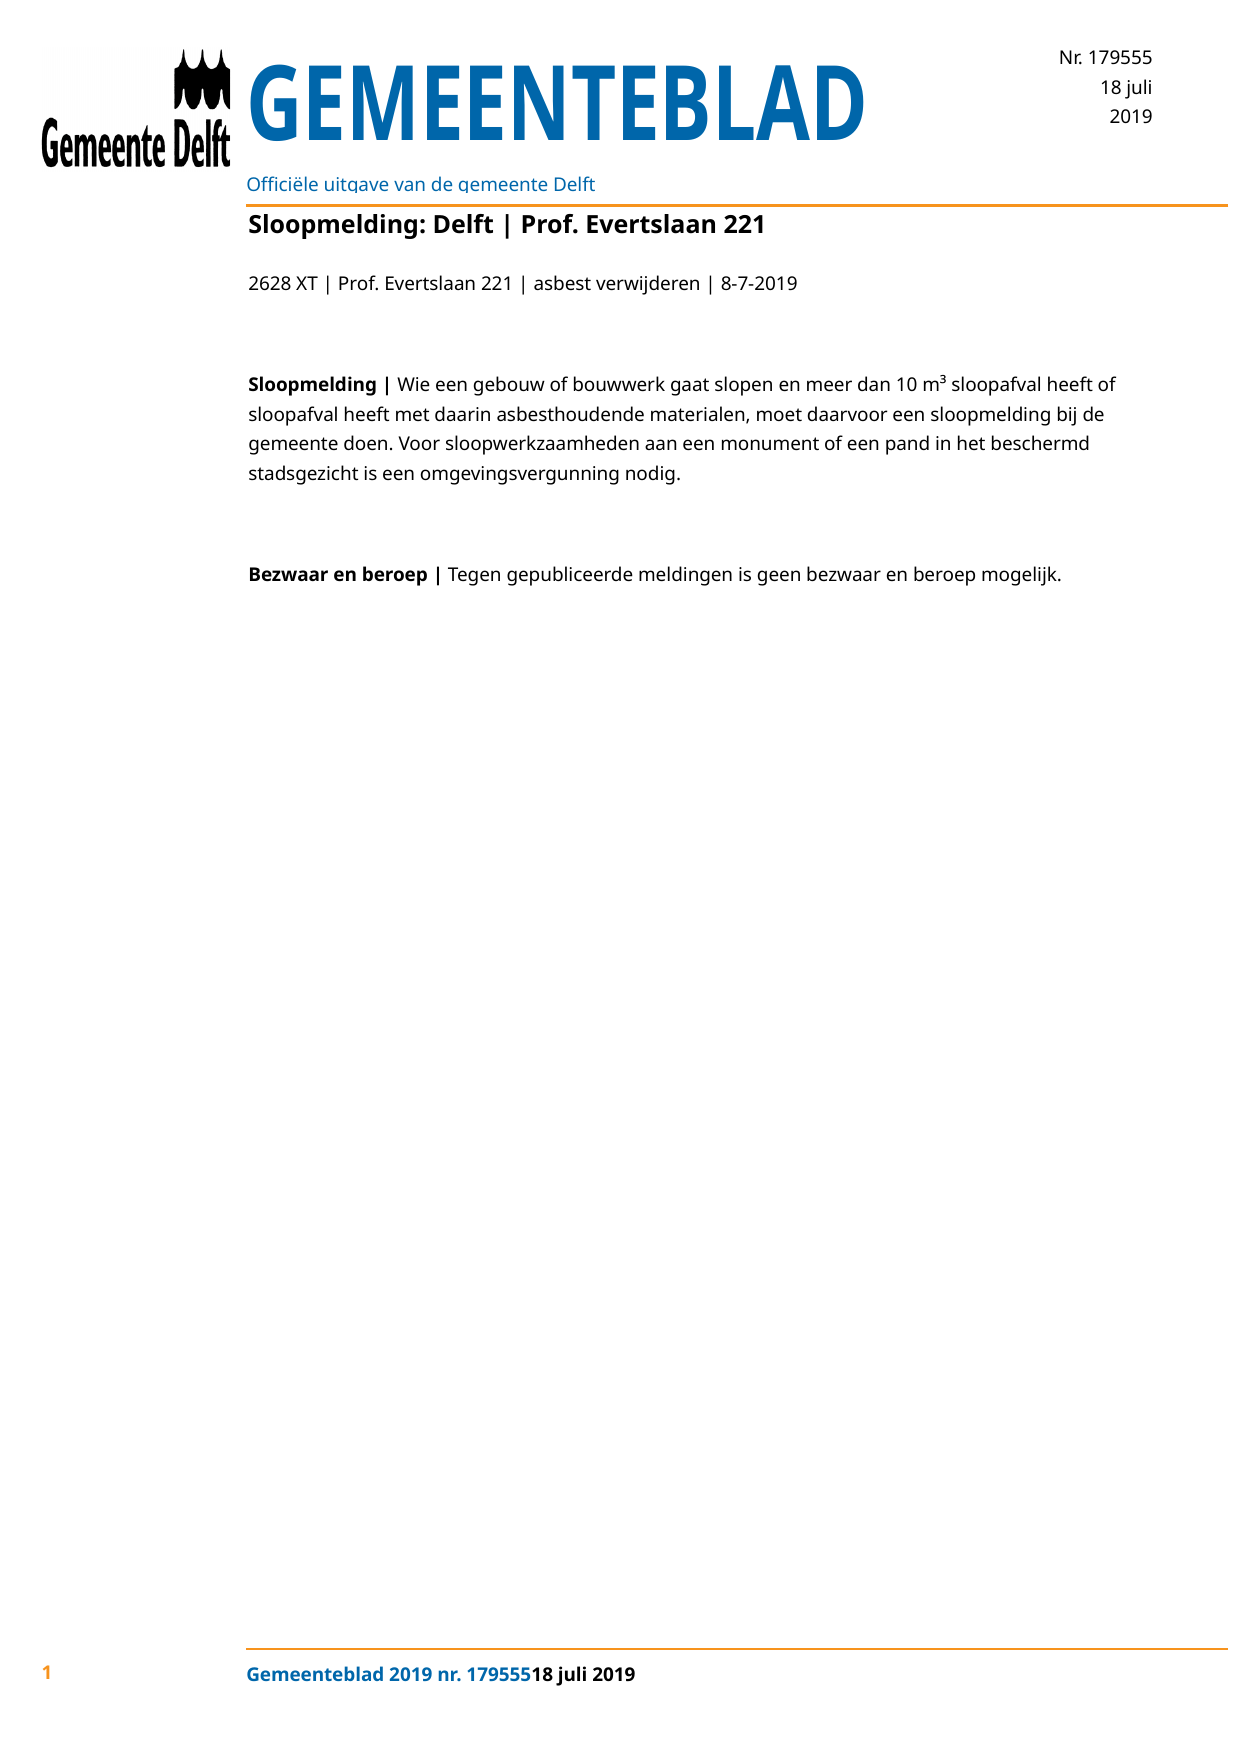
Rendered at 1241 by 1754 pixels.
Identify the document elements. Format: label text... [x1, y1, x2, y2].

text Bezwaar en beroep | Tegen gepubliceerde meldingen is geen bezwaar en beroep mogelijk. [248, 561, 1152, 586]
text Sloopmelding: Delft | Prof. Evertslaan 221 [248, 207, 1152, 241]
text 2628 XT | Prof. Evertslaan 221 | asbest verwijderen | 8-7-2019 [248, 270, 1152, 296]
text Sloopmelding | Wie een gebouw of bouwwerk gaat slopen en meer dan 10 m³ sloopafval heeft of sloopafval heeft met daarin asbesthoudende materialen, moet daarvoor een sloopmelding bij de gemeente doen. Voor sloopwerkzaamheden aan een monument of een pand in het beschermd stadsgezicht is een omgevingsvergunning nodig. [248, 371, 1152, 486]
picture [41, 47, 231, 172]
